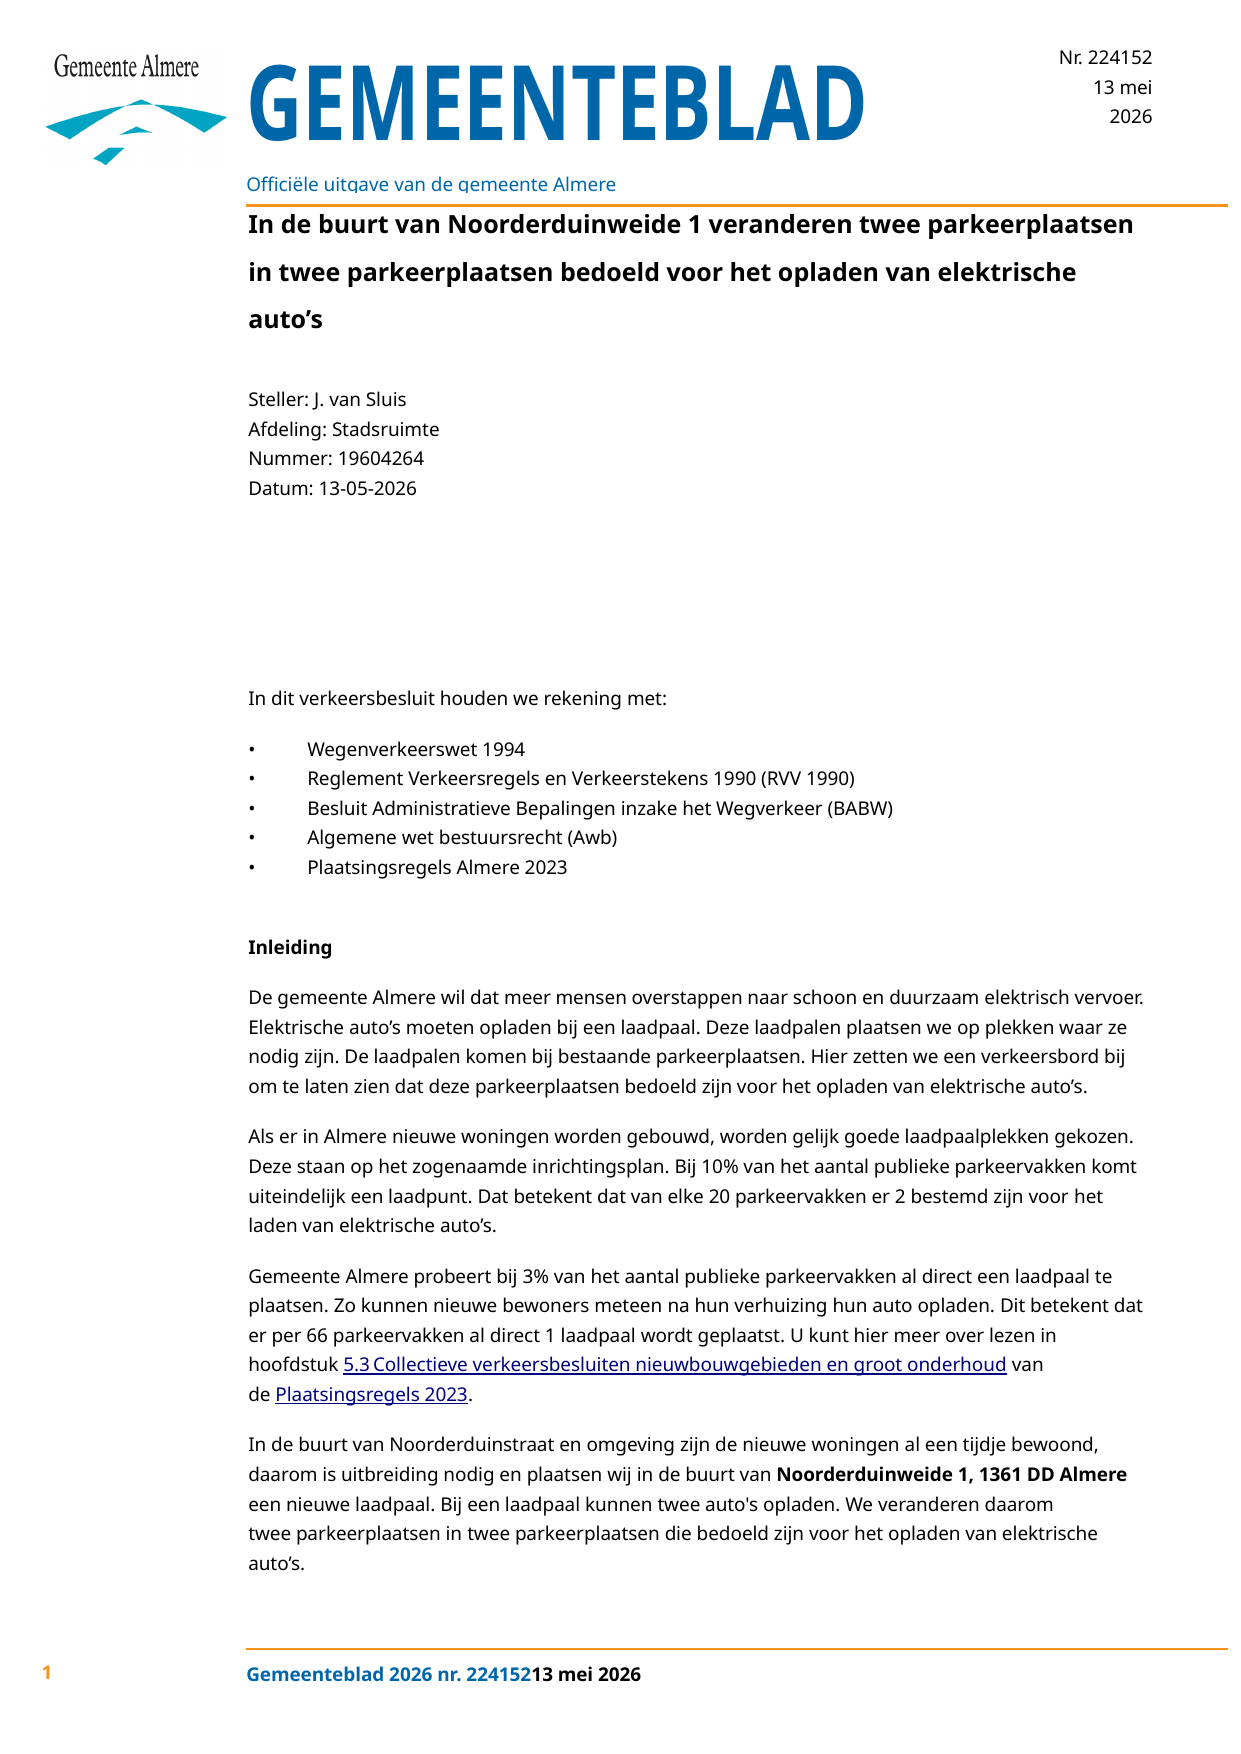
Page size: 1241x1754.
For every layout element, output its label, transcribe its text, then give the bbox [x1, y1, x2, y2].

list Wegenverkeerswet 1994 [248, 736, 1152, 762]
list Plaatsingsregels Almere 2023 [248, 854, 1152, 880]
text Steller: J. van Sluis [248, 386, 1152, 412]
text De gemeente Almere wil dat meer mensen overstappen naar schoon en duurzaam elektrisch vervoer. Elektrische auto’s moeten opladen bij een laadpaal. Deze laadpalen plaatsen we op plekken waar ze nodig zijn. De laadpalen komen bij bestaande parkeerplaatsen. Hier zetten we een verkeersbord bij om te laten zien dat deze parkeerplaatsen bedoeld zijn voor het opladen van elektrische auto’s. [248, 984, 1152, 1099]
text Datum: 13-05-2026 [248, 475, 1152, 501]
list Algemene wet bestuursrecht (Awb) [248, 824, 1152, 850]
text Gemeente Almere probeert bij 3% van het aantal publieke parkeervakken al direct een laadpaal te plaatsen. Zo kunnen nieuwe bewoners meteen na hun verhuizing hun auto opladen. Dit betekent dat er per 66 parkeervakken al direct 1 laadpaal wordt geplaatst. U kunt hier meer over lezen in hoofdstuk 5.3 Collectieve verkeersbesluiten nieuwbouwgebieden en groot onderhoud van de Plaatsingsregels 2023. [248, 1263, 1152, 1407]
list Reglement Verkeersregels en Verkeerstekens 1990 (RVV 1990) [248, 765, 1152, 791]
list Besluit Administratieve Bepalingen inzake het Wegverkeer (BABW) [248, 795, 1152, 821]
text In de buurt van Noorderduinweide 1 veranderen twee parkeerplaatsen in twee parkeerplaatsen bedoeld voor het opladen van elektrische auto’s [248, 207, 1152, 336]
text Inleiding [248, 934, 1152, 960]
text In dit verkeersbesluit houden we rekening met: [248, 685, 1152, 711]
text Nummer: 19604264 [248, 445, 1152, 471]
picture [41, 47, 231, 172]
text In de buurt van Noorderduinstraat en omgeving zijn de nieuwe woningen al een tijdje bewoond, daarom is uitbreiding nodig en plaatsen wij in de buurt van Noorderduinweide 1, 1361 DD Almere een nieuwe laadpaal. Bij een laadpaal kunnen twee auto's opladen. We veranderen daarom twee parkeerplaatsen in twee parkeerplaatsen die bedoeld zijn voor het opladen van elektrische auto’s. [248, 1432, 1152, 1576]
text Afdeling: Stadsruimte [248, 416, 1152, 442]
text Als er in Almere nieuwe woningen worden gebouwd, worden gelijk goede laadpaalplekken gekozen. Deze staan op het zogenaamde inrichtingsplan. Bij 10% van het aantal publieke parkeervakken komt uiteindelijk een laadpunt. Dat betekent dat van elke 20 parkeervakken er 2 bestemd zijn voor het laden van elektrische auto’s. [248, 1124, 1152, 1238]
